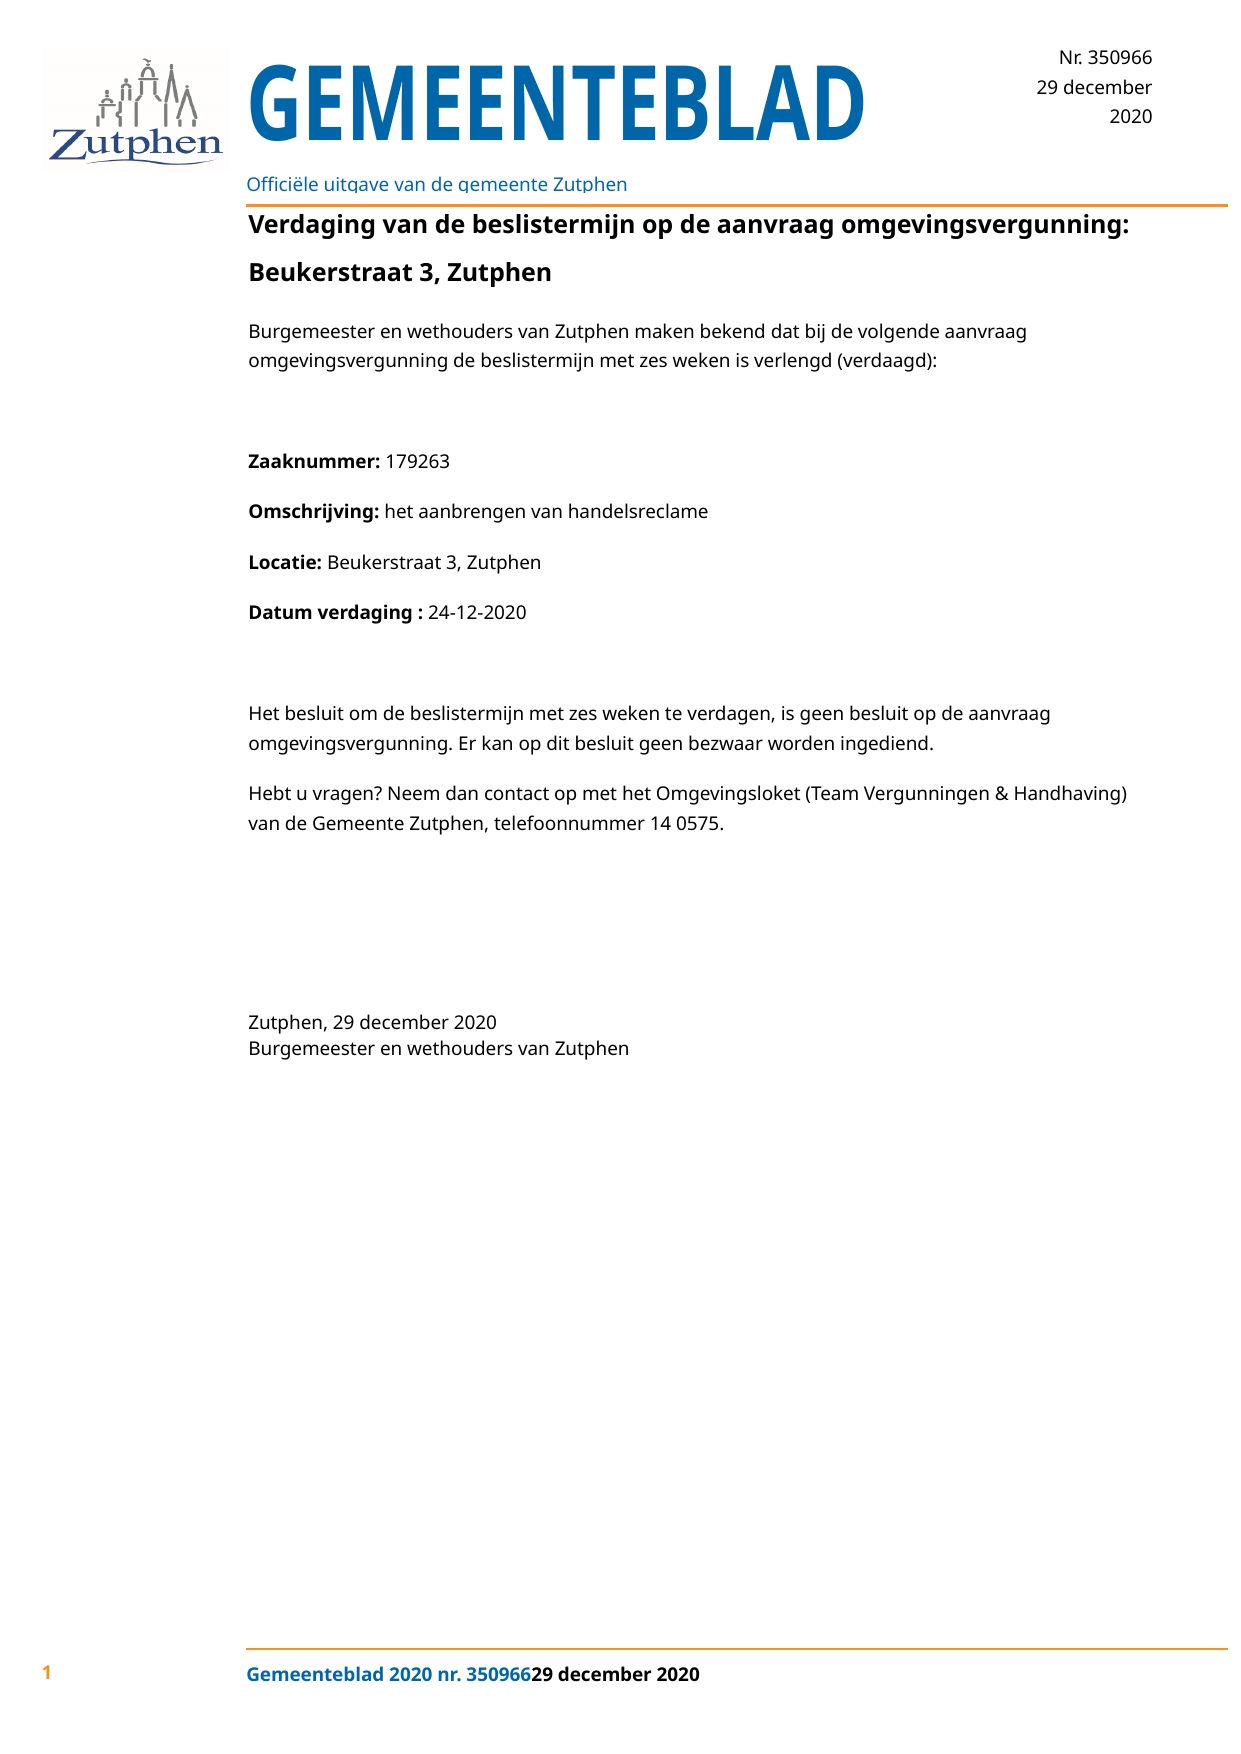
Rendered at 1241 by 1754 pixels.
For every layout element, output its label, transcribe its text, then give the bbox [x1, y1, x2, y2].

text Het besluit om de beslistermijn met zes weken te verdagen, is geen besluit op de aanvraag omgevingsvergunning. Er kan op dit besluit geen bezwaar worden ingediend. [248, 700, 1152, 756]
text Datum verdaging : 24-12-2020 [248, 599, 1152, 625]
text Hebt u vragen? Neem dan contact op met het Omgevingsloket (Team Vergunningen & Handhaving) van de Gemeente Zutphen, telefoonnummer 14 0575. [248, 780, 1152, 836]
picture [41, 47, 231, 172]
text Zaaknummer: 179263 [248, 448, 1152, 474]
text Locatie: Beukerstraat 3, Zutphen [248, 549, 1152, 575]
text Zutphen, 29 december 2020 [248, 1009, 1152, 1035]
text Burgemeester en wethouders van Zutphen maken bekend dat bij de volgende aanvraag omgevingsvergunning de beslistermijn met zes weken is verlengd (verdaagd): [248, 318, 1152, 373]
text Omschrijving: het aanbrengen van handelsreclame [248, 499, 1152, 524]
text Verdaging van de beslistermijn op de aanvraag omgevingsvergunning: Beukerstraat 3, Zutphen [248, 207, 1152, 288]
text Burgemeester en wethouders van Zutphen [248, 1035, 1152, 1061]
